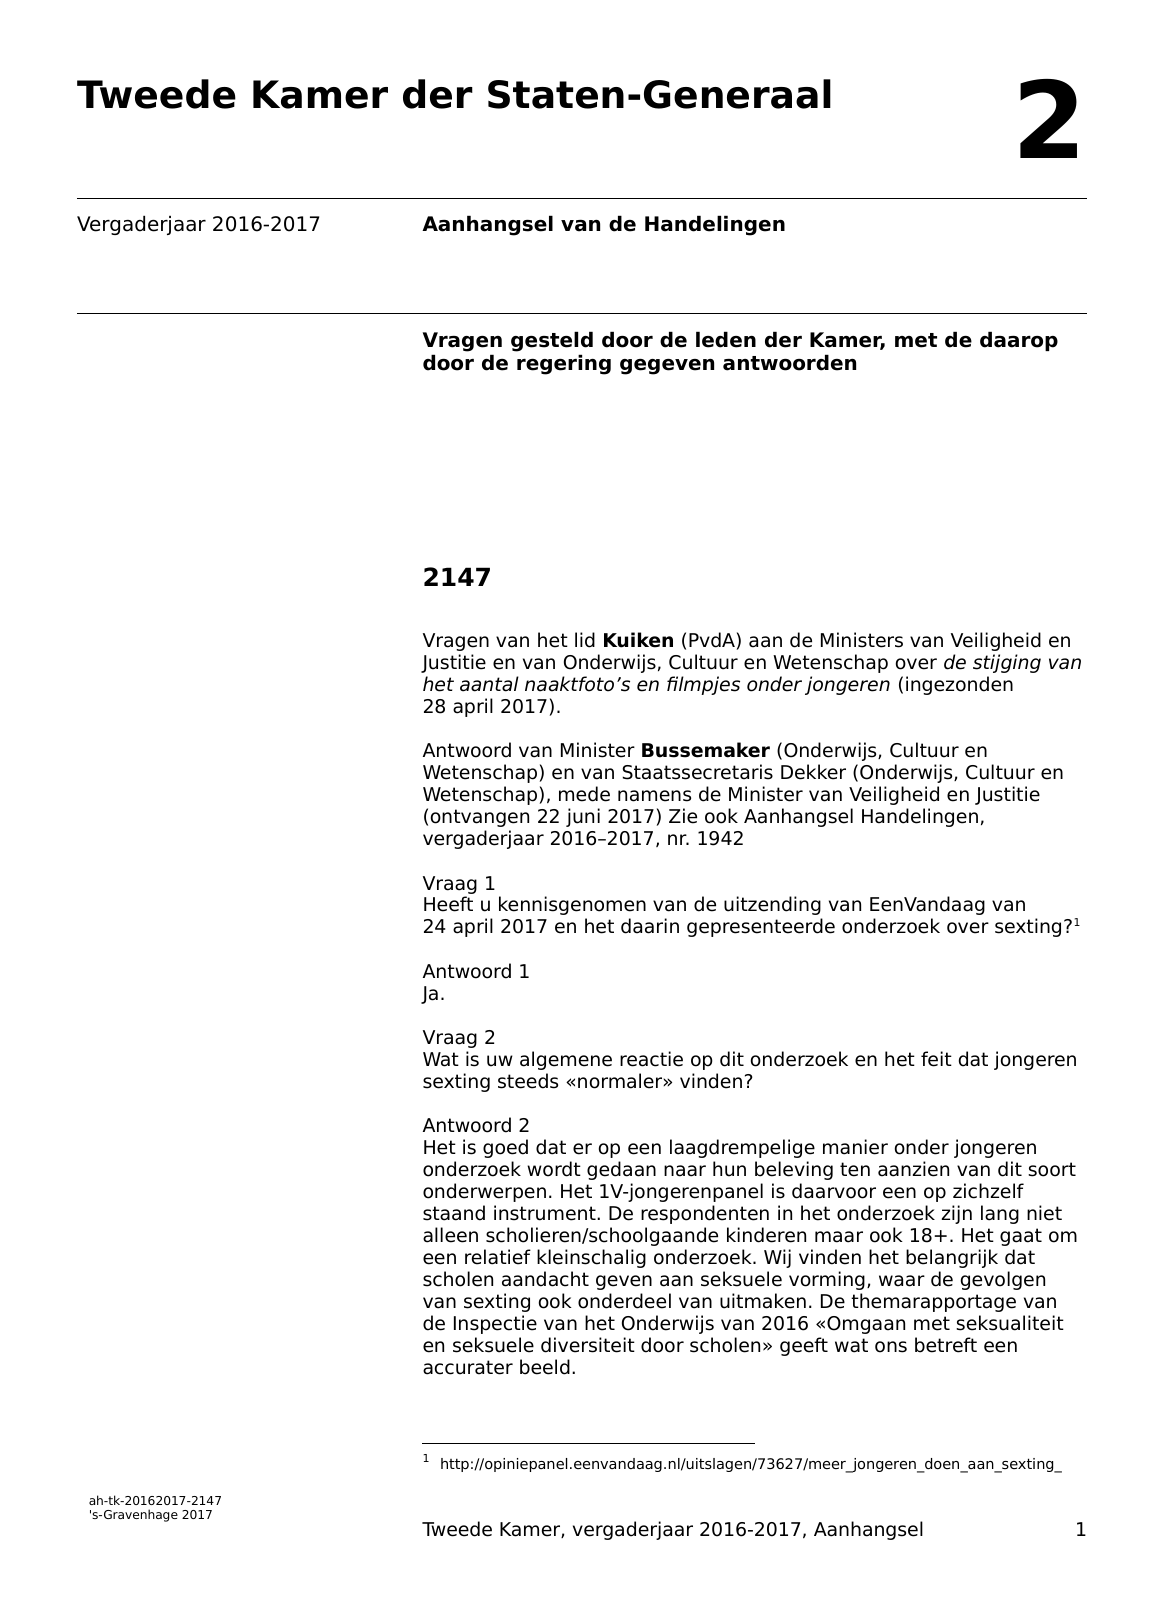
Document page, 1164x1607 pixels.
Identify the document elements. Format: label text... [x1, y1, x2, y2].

text Antwoord 2 [422, 1115, 1087, 1137]
text Vraag 1 [422, 872, 1087, 894]
text Vragen van het lid Kuiken (PvdA) aan de Ministers van Veiligheid en Justitie en van Onderwijs, Cultuur en Wetenschap over de stijging van het aantal naaktfoto’s en filmpjes onder jongeren (ingezonden 28 april 2017). [422, 630, 1087, 718]
table_header Tweede Kamer der Staten-Generaal [77, 59, 886, 198]
text ah-tk-20162017-2147 [88, 1494, 323, 1508]
text Wat is uw algemene reactie op dit onderzoek en het feit dat jongeren sexting steeds «normaler» vinden? [422, 1049, 1087, 1093]
text Ja. [422, 982, 1087, 1004]
text 's-Gravenhage 2017 [88, 1508, 323, 1522]
text Antwoord van Minister Bussemaker (Onderwijs, Cultuur en Wetenschap) en van Staatssecretaris Dekker (Onderwijs, Cultuur en Wetenschap), mede namens de Minister van Veiligheid en Justitie (ontvangen 22 juni 2017) Zie ook Aanhangsel Handelingen, vergaderjaar 2016–2017, nr. 1942 [422, 740, 1087, 850]
table_cell [77, 314, 422, 375]
text Antwoord 1 [422, 961, 1087, 982]
table_cell Vragen gesteld door de leden der Kamer, met de daarop door de regering gegeven antwoorden [422, 314, 1087, 375]
table_cell Aanhangsel van de Handelingen [422, 199, 1087, 313]
text Heeft u kennisgenomen van de uitzending van EenVandaag van 24 april 2017 en het daarin gepresenteerde onderzoek over sexting? [422, 894, 1087, 938]
table_header 2 [886, 59, 1087, 198]
text http://opiniepanel.eenvandaag.nl/uitslagen/73627/meer_jongeren_doen_aan_sexting_ [422, 1452, 1087, 1474]
text 2147 [422, 563, 1087, 592]
text Het is goed dat er op een laagdrempelige manier onder jongeren onderzoek wordt gedaan naar hun beleving ten aanzien van dit soort onderwerpen. Het 1V-jongerenpanel is daarvoor een op zichzelf staand instrument. De respondenten in het onderzoek zijn lang niet alleen scholieren/schoolgaande kinderen maar ook 18+. Het gaat om een relatief kleinschalig onderzoek. Wij vinden het belangrijk dat scholen aandacht geven aan seksuele vorming, waar de gevolgen van sexting ook onderdeel van uitmaken. De themarapportage van de Inspectie van het Onderwijs van 2016 «Omgaan met seksualiteit en seksuele diversiteit door scholen» geeft wat ons betreft een accurater beeld. [422, 1137, 1087, 1378]
text Vraag 2 [422, 1027, 1087, 1049]
table_cell Vergaderjaar 2016-2017 [77, 199, 422, 313]
